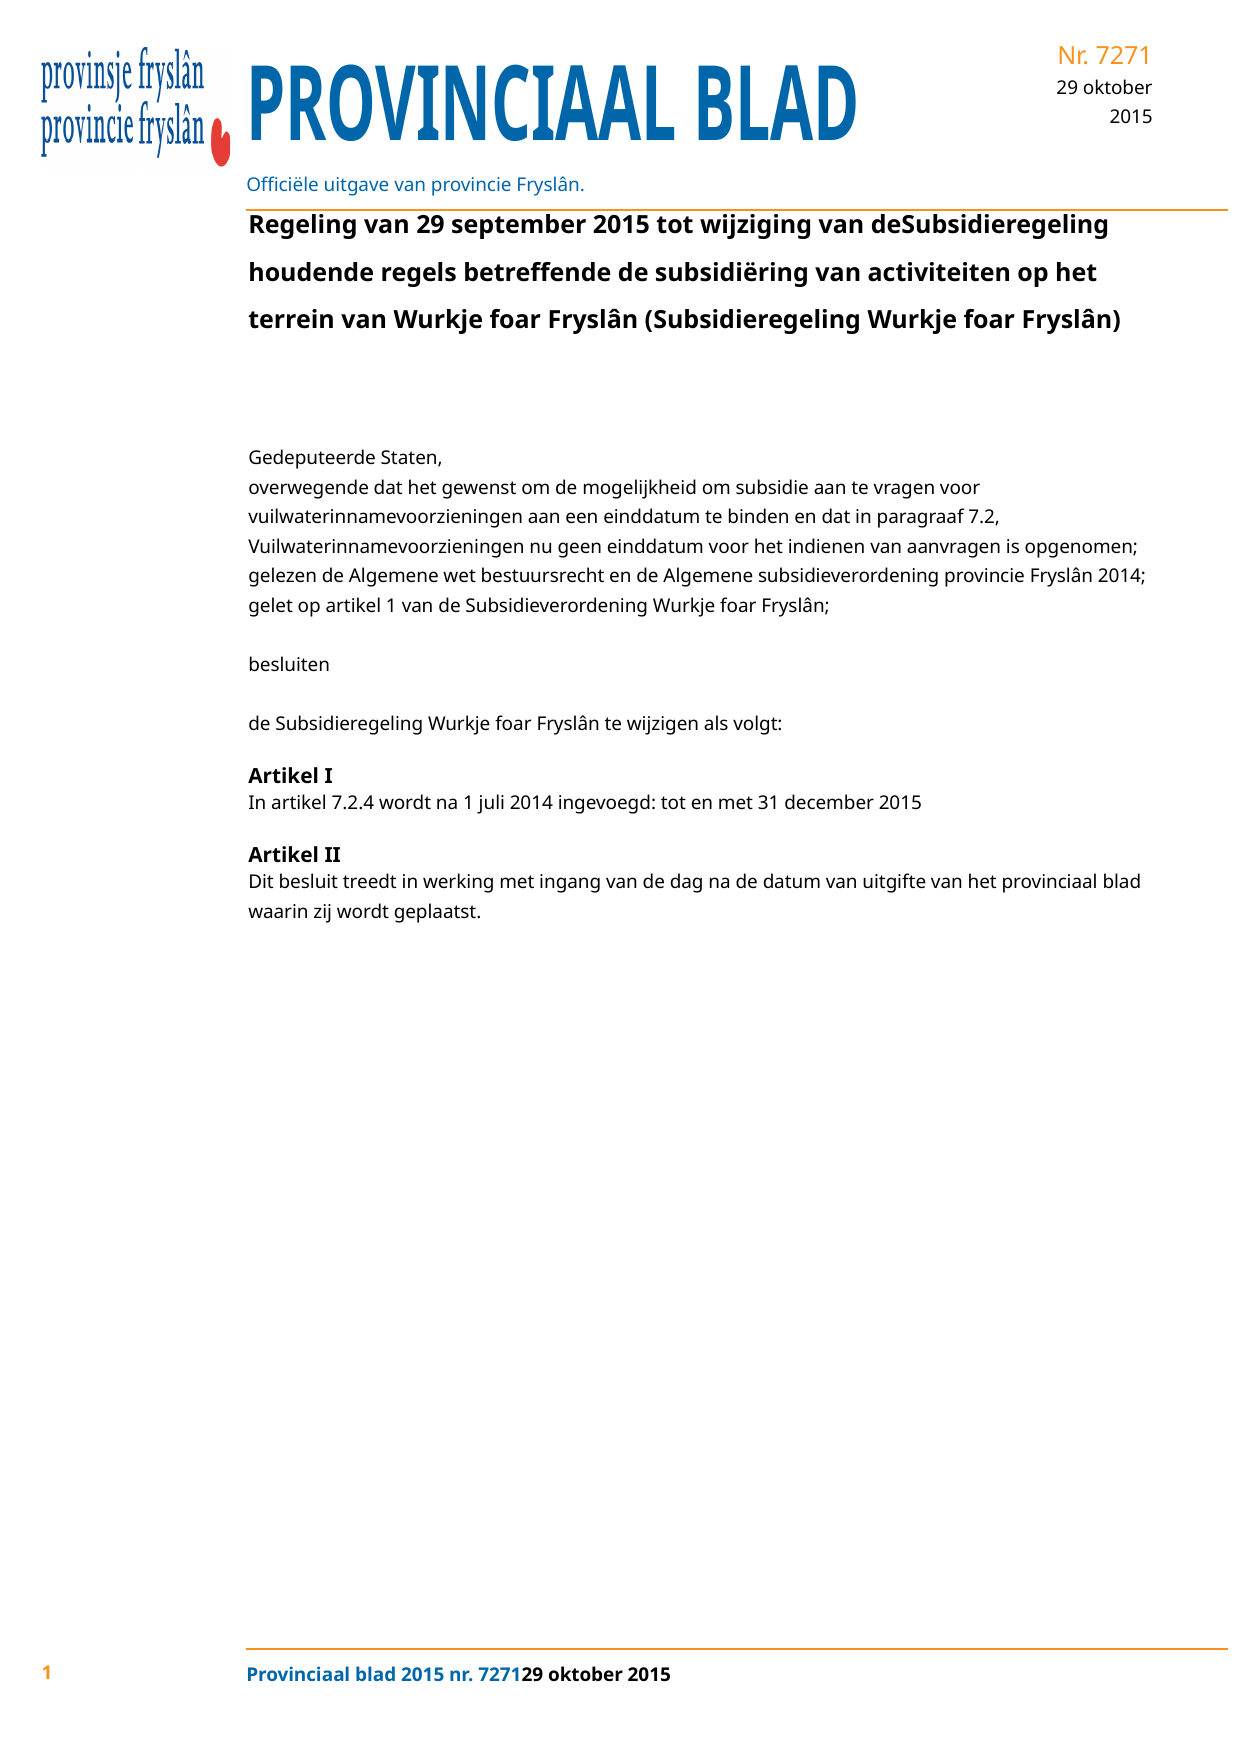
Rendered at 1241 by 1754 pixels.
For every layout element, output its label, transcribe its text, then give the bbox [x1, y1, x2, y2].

text overwegende dat het gewenst om de mogelijkheid om subsidie aan te vragen voor vuilwaterinnamevoorzieningen aan een einddatum te binden en dat in paragraaf 7.2, Vuilwaterinnamevoorzieningen nu geen einddatum voor het indienen van aanvragen is opgenomen; [248, 474, 1152, 559]
text Gedeputeerde Staten, [248, 444, 1152, 470]
text Dit besluit treedt in werking met ingang van de dag na de datum van uitgifte van het provinciaal blad waarin zij wordt geplaatst. [248, 868, 1152, 924]
text Artikel I [248, 761, 1152, 789]
text gelet op artikel 1 van de Subsidieverordening Wurkje foar Fryslân; [248, 592, 1152, 618]
text gelezen de Algemene wet bestuursrecht en de Algemene subsidieverordening provincie Fryslân 2014; [248, 563, 1152, 588]
text besluiten [248, 651, 1152, 677]
picture [41, 47, 231, 172]
text Artikel II [248, 840, 1152, 868]
text In artikel 7.2.4 wordt na 1 juli 2014 ingevoegd: tot en met 31 december 2015 [248, 789, 1152, 815]
text de Subsidieregeling Wurkje foar Fryslân te wijzigen als volgt: [248, 711, 1152, 736]
text Regeling van 29 september 2015 tot wijziging van deSubsidieregeling houdende regels betreffende de subsidiëring van activiteiten op het terrein van Wurkje foar Fryslân (Subsidieregeling Wurkje foar Fryslân) [248, 211, 1152, 336]
